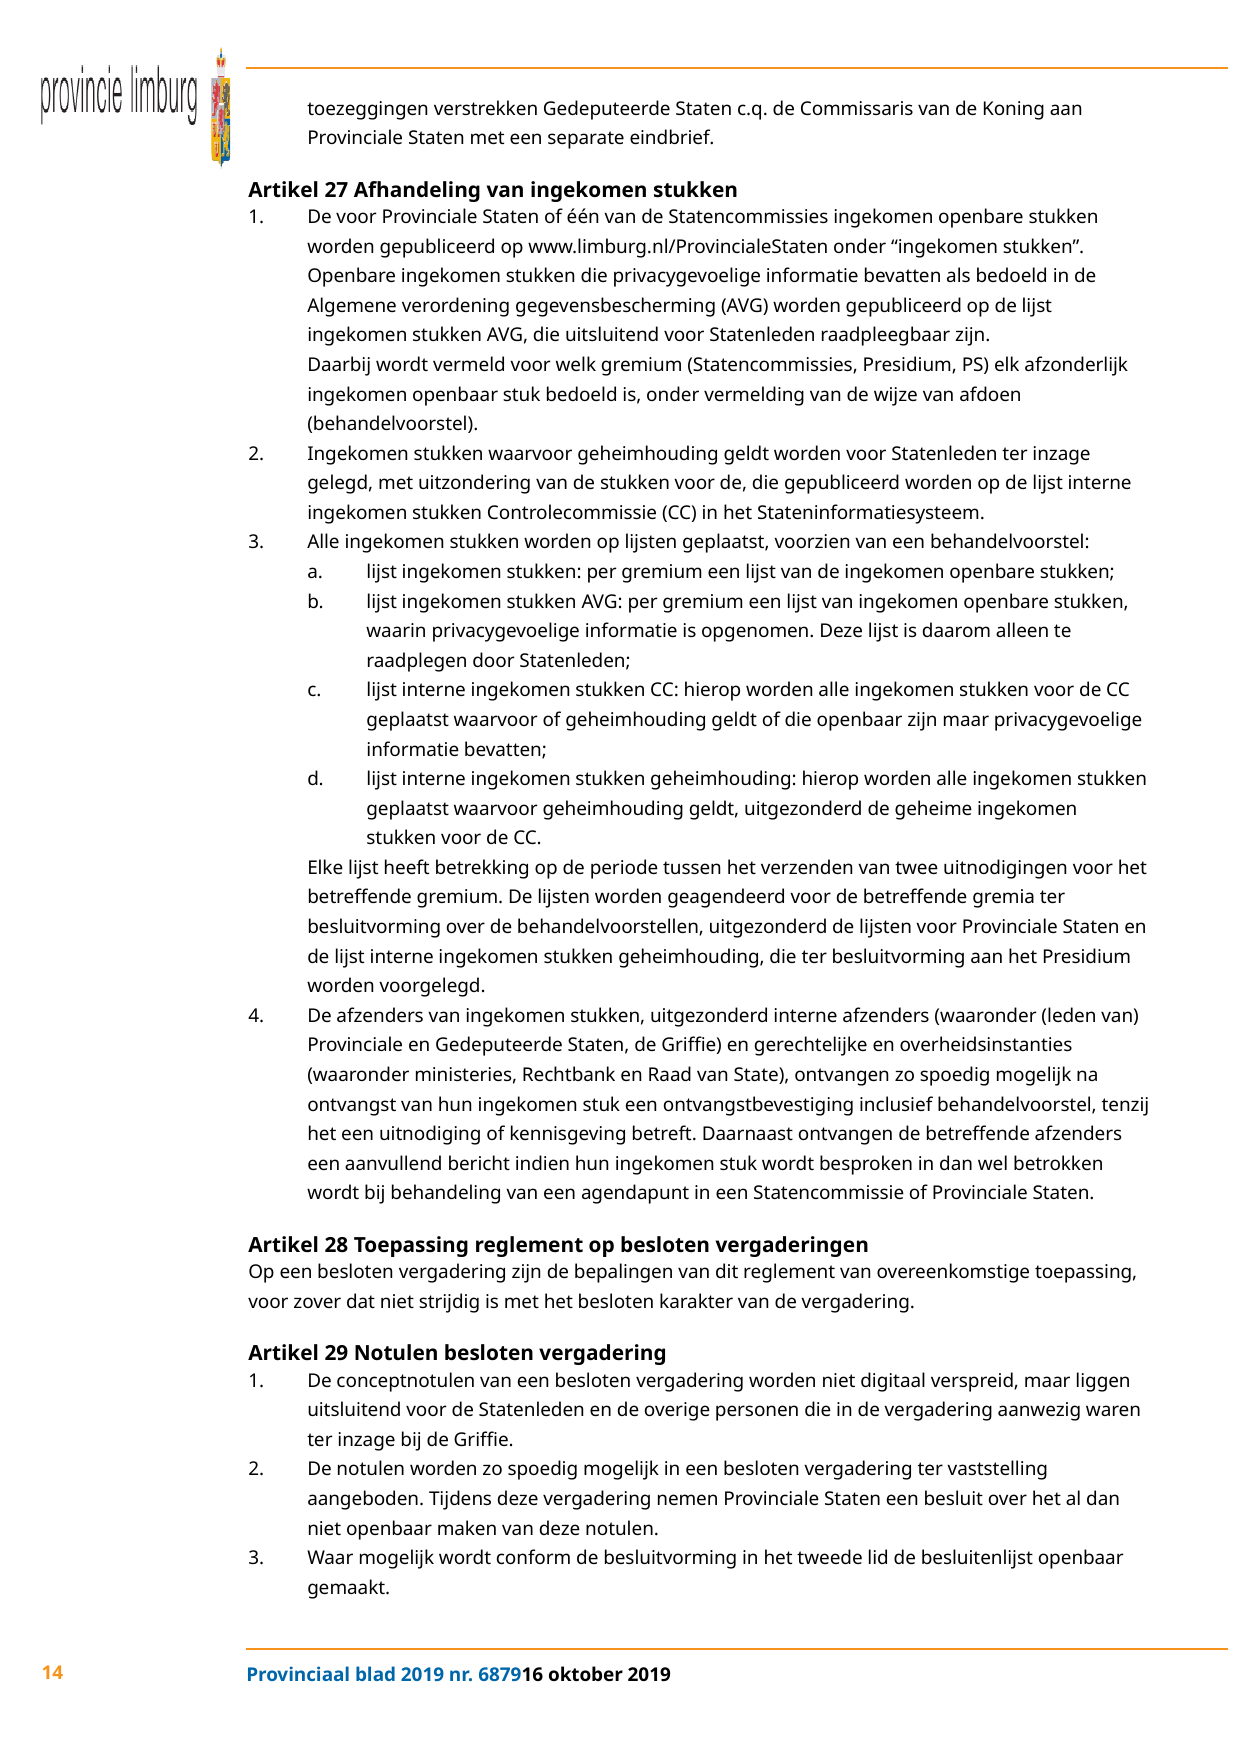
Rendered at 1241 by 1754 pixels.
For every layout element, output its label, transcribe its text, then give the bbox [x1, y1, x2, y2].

list lijst ingekomen stukken AVG: per gremium een lijst van ingekomen openbare stukken, waarin privacygevoelige informatie is opgenomen. Deze lijst is daarom alleen te raadplegen door Statenleden; [307, 588, 1152, 673]
list lijst interne ingekomen stukken CC: hierop worden alle ingekomen stukken voor de CC geplaatst waarvoor of geheimhouding geldt of die openbaar zijn maar privacygevoelige informatie bevatten; [307, 677, 1152, 761]
list De afzenders van ingekomen stukken, uitgezonderd interne afzenders (waaronder (leden van) Provinciale en Gedeputeerde Staten, de Griffie) en gerechtelijke en overheidsinstanties (waaronder ministeries, Rechtbank en Raad van State), ontvangen zo spoedig mogelijk na ontvangst van hun ingekomen stuk een ontvangstbevestiging inclusief behandelvoorstel, tenzij het een uitnodiging of kennisgeving betreft. Daarnaast ontvangen de betreffende afzenders een aanvullend bericht indien hun ingekomen stuk wordt besproken in dan wel betrokken wordt bij behandeling van een agendapunt in een Statencommissie of Provinciale Staten. [248, 1002, 1152, 1205]
list Elke lijst heeft betrekking op de periode tussen het verzenden van twee uitnodigingen voor het betreffende gremium. De lijsten worden geagendeerd voor de betreffende gremia ter besluitvorming over de behandelvoorstellen, uitgezonderd de lijsten voor Provinciale Staten en de lijst interne ingekomen stukken geheimhouding, die ter besluitvorming aan het Presidium worden voorgelegd. [248, 854, 1152, 998]
text Op een besloten vergadering zijn de bepalingen van dit reglement van overeenkomstige toepassing, voor zover dat niet strijdig is met het besloten karakter van de vergadering. [248, 1258, 1152, 1314]
picture [41, 47, 231, 172]
list De voor Provinciale Staten of één van de Statencommissies ingekomen openbare stukken worden gepubliceerd op www.limburg.nl/ProvincialeStaten onder “ingekomen stukken”. Openbare ingekomen stukken die privacygevoelige informatie bevatten als bedoeld in de Algemene verordening gegevensbescherming (AVG) worden gepubliceerd op de lijst ingekomen stukken AVG, die uitsluitend voor Statenleden raadpleegbaar zijn. [248, 203, 1152, 347]
list Daarbij wordt vermeld voor welk gremium (Statencommissies, Presidium, PS) elk afzonderlijk ingekomen openbaar stuk bedoeld is, onder vermelding van de wijze van afdoen (behandelvoorstel). [248, 351, 1152, 436]
list toezeggingen verstrekken Gedeputeerde Staten c.q. de Commissaris van de Koning aan Provinciale Staten met een separate eindbrief. [248, 95, 1152, 150]
list Ingekomen stukken waarvoor geheimhouding geldt worden voor Statenleden ter inzage gelegd, met uitzondering van de stukken voor de, die gepubliceerd worden op de lijst interne ingekomen stukken Controlecommissie (CC) in het Stateninformatiesysteem. [248, 440, 1152, 525]
list lijst interne ingekomen stukken geheimhouding: hierop worden alle ingekomen stukken geplaatst waarvoor geheimhouding geldt, uitgezonderd de geheime ingekomen stukken voor de CC. [307, 765, 1152, 850]
text Artikel 27 Afhandeling van ingekomen stukken [248, 175, 1152, 203]
text Artikel 29 Notulen besloten vergadering [248, 1338, 1152, 1367]
list De conceptnotulen van een besloten vergadering worden niet digitaal verspreid, maar liggen uitsluitend voor de Statenleden en de overige personen die in de vergadering aanwezig waren ter inzage bij de Griffie. [248, 1367, 1152, 1452]
list Waar mogelijk wordt conform de besluitvorming in het tweede lid de besluitenlijst openbaar gemaakt. [248, 1544, 1152, 1599]
list De notulen worden zo spoedig mogelijk in een besloten vergadering ter vaststelling aangeboden. Tijdens deze vergadering nemen Provinciale Staten een besluit over het al dan niet openbaar maken van deze notulen. [248, 1456, 1152, 1540]
text Artikel 28 Toepassing reglement op besloten vergaderingen [248, 1230, 1152, 1258]
list lijst ingekomen stukken: per gremium een lijst van de ingekomen openbare stukken; [307, 558, 1152, 584]
list Alle ingekomen stukken worden op lijsten geplaatst, voorzien van een behandelvoorstel: [248, 529, 1152, 554]
